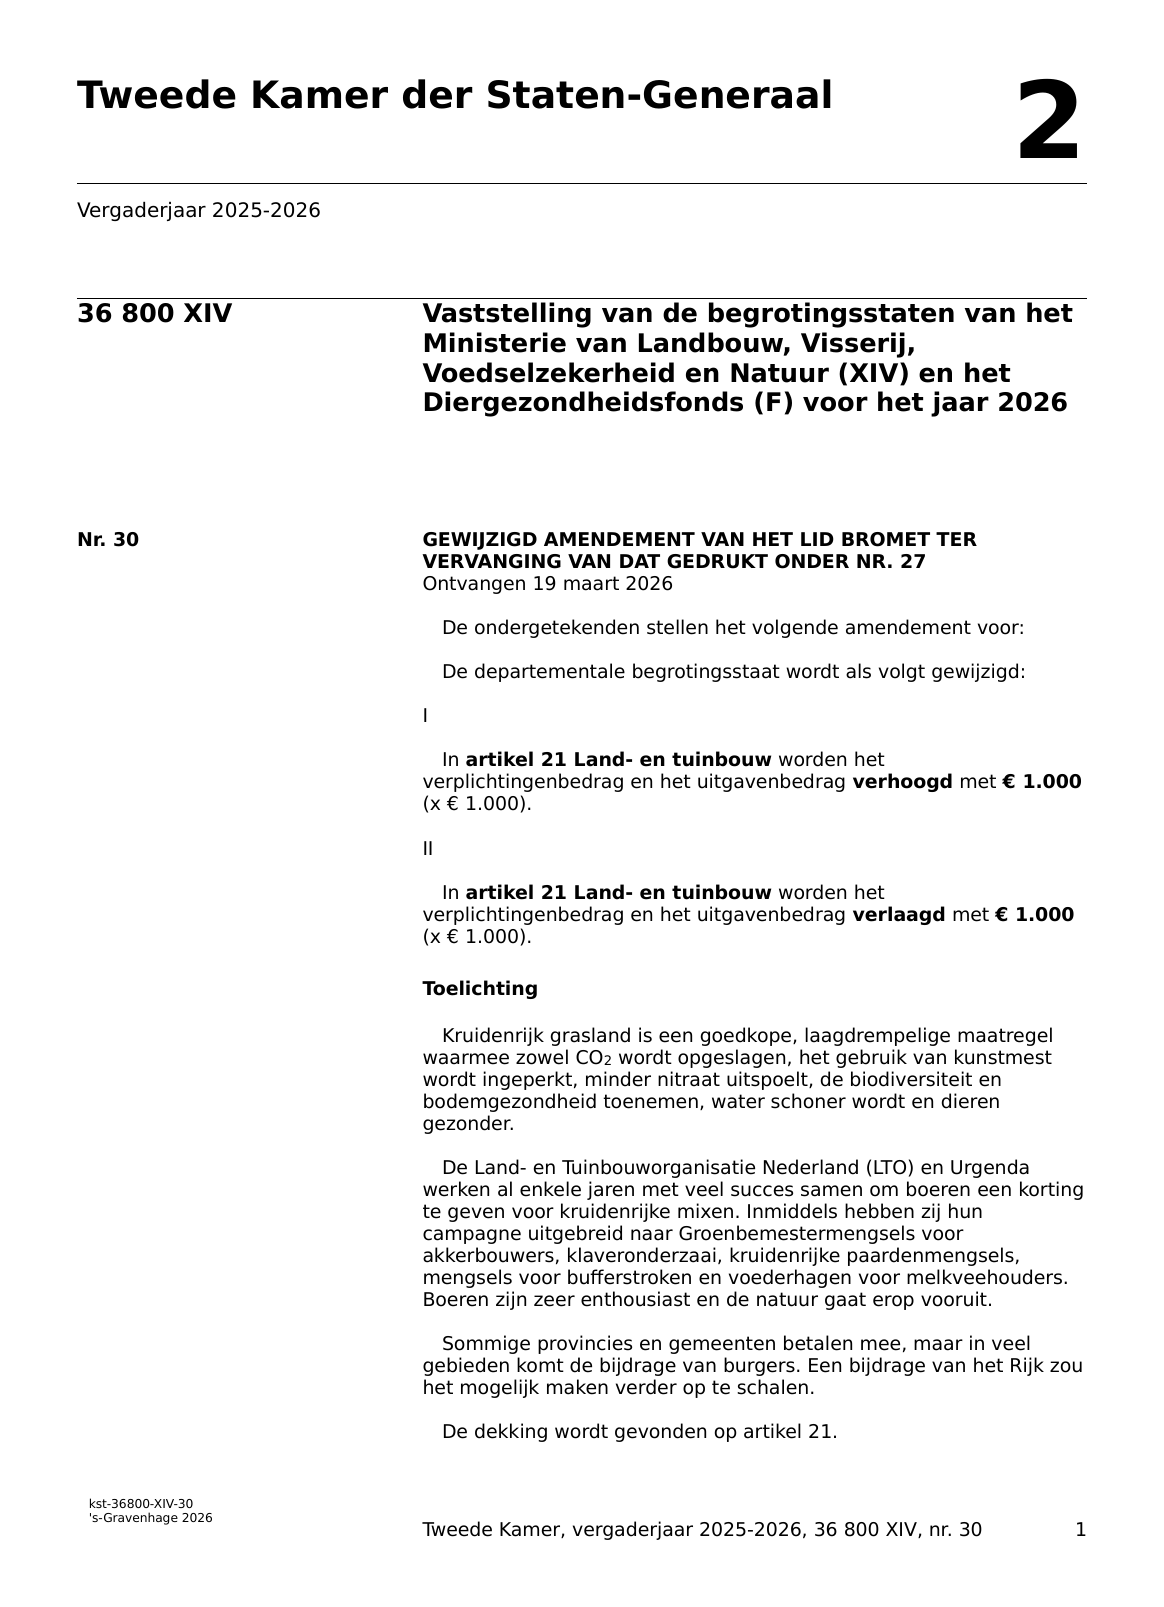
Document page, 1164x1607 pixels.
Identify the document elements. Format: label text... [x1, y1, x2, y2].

text De ondergetekenden stellen het volgende amendement voor: [422, 617, 1087, 639]
subtitle Nr. 30 GEWIJZIGD AMENDEMENT VAN HET LID BROMET TER VERVANGING VAN DAT GEDRUKT ONDER NR. 27 [77, 529, 1087, 573]
text De departementale begrotingsstaat wordt als volgt gewijzigd: [422, 661, 1087, 683]
text I [422, 705, 1087, 727]
text Sommige provincies en gemeenten betalen mee, maar in veel gebieden komt de bijdrage van burgers. Een bijdrage van het Rijk zou het mogelijk maken verder op te schalen. [422, 1333, 1087, 1399]
table_header 2 [886, 59, 1087, 183]
table_cell Vergaderjaar 2025-2026 [77, 184, 1087, 298]
subtitle 36 800 XIV Vaststelling van de begrotingsstaten van het Ministerie van Landbouw, Visserij, Voedselzekerheid en Natuur (XIV) en het Diergezondheidsfonds (F) voor het jaar 2026 [77, 299, 1087, 418]
text kst-36800-XIV-30 [88, 1497, 323, 1511]
text Ontvangen 19 maart 2026 [422, 573, 1087, 595]
subtitle Toelichting [422, 978, 1087, 999]
text Kruidenrijk grasland is een goedkope, laagdrempelige maatregel waarmee zowel CO2 wordt opgeslagen, het gebruik van kunstmest wordt ingeperkt, minder nitraat uitspoelt, de biodiversiteit en bodemgezondheid toenemen, water schoner wordt en dieren gezonder. [422, 1024, 1087, 1134]
text In artikel 21 Land- en tuinbouw worden het verplichtingenbedrag en het uitgavenbedrag verlaagd met € 1.000 (x € 1.000). [422, 882, 1087, 948]
text De Land- en Tuinbouworganisatie Nederland (LTO) en Urgenda werken al enkele jaren met veel succes samen om boeren een korting te geven voor kruidenrijke mixen. Inmiddels hebben zij hun campagne uitgebreid naar Groenbemestermengsels voor akkerbouwers, klaveronderzaai, kruidenrijke paardenmengsels, mengsels voor bufferstroken en voederhagen voor melkveehouders. Boeren zijn zeer enthousiast en de natuur gaat erop vooruit. [422, 1157, 1087, 1311]
text II [422, 837, 1087, 859]
text In artikel 21 Land- en tuinbouw worden het verplichtingenbedrag en het uitgavenbedrag verhoogd met € 1.000 (x € 1.000). [422, 749, 1087, 815]
table_header Tweede Kamer der Staten-Generaal [77, 59, 886, 183]
text De dekking wordt gevonden op artikel 21. [422, 1421, 1087, 1443]
text 's-Gravenhage 2026 [88, 1511, 323, 1525]
